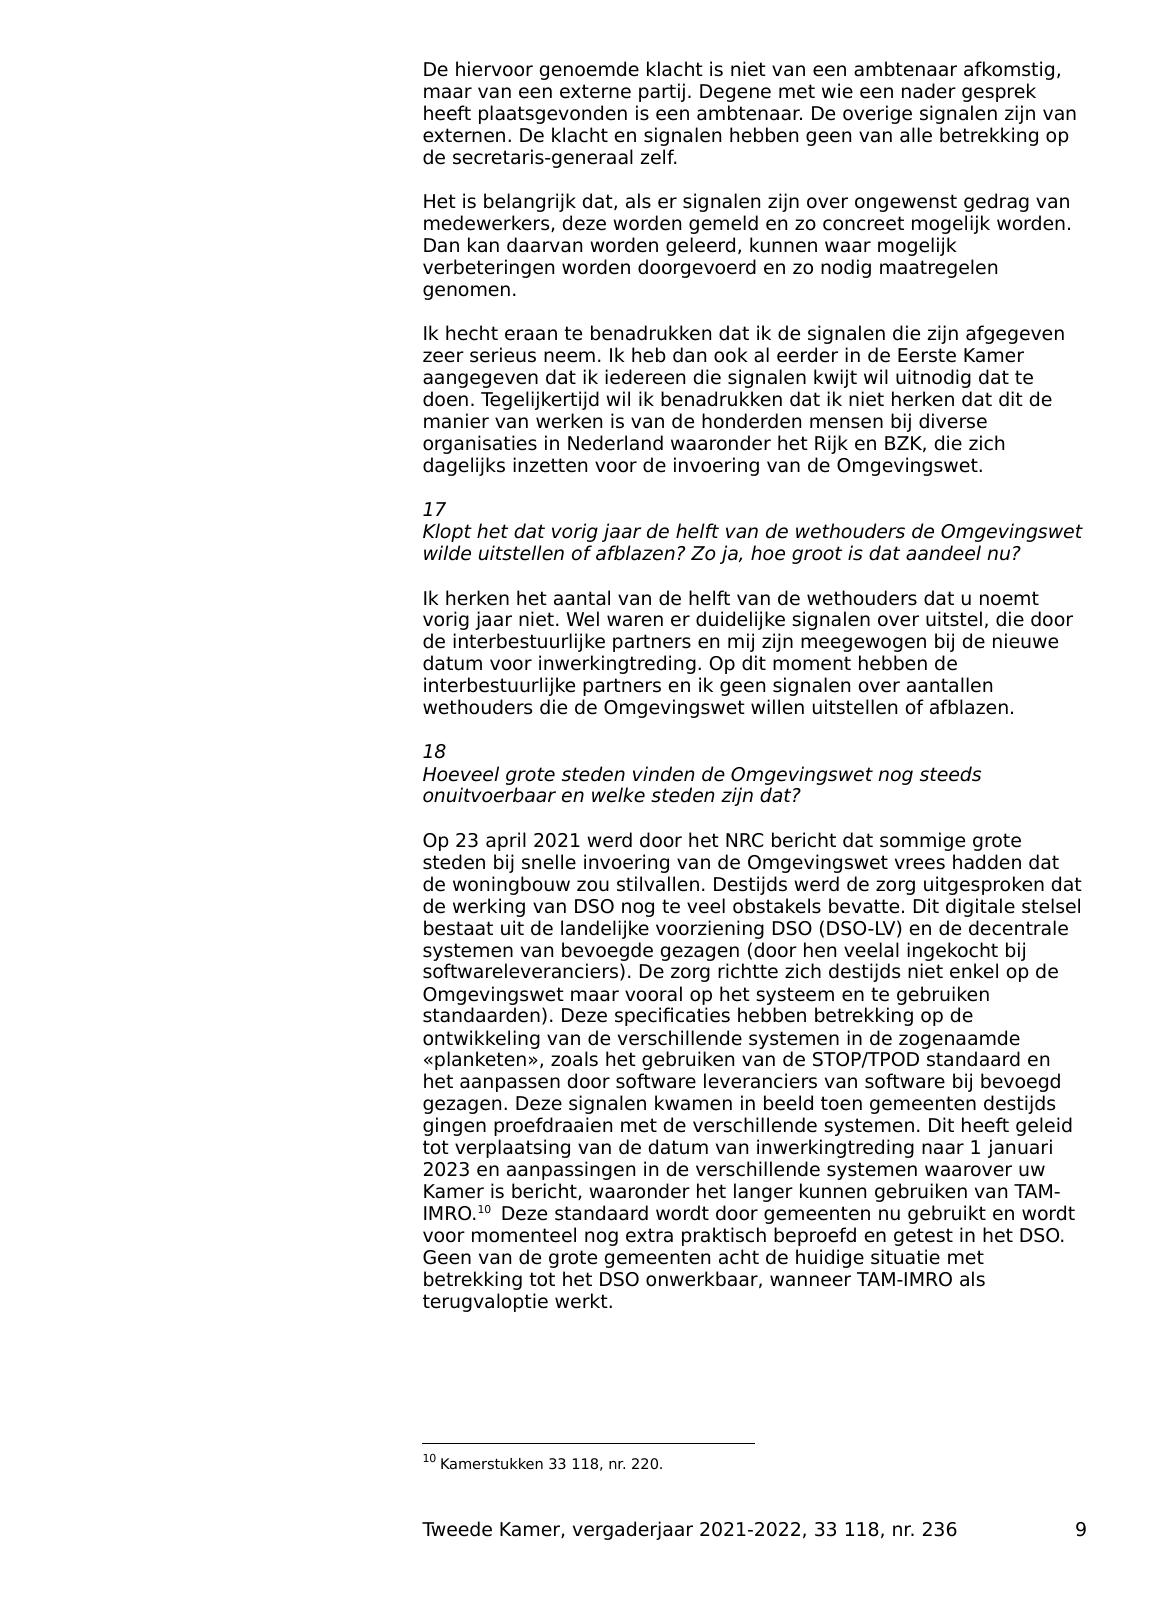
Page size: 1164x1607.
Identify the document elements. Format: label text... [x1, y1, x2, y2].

text Kamerstukken 33 118, nr. 220. [422, 1452, 1087, 1474]
text 18 [422, 741, 1087, 763]
text Het is belangrijk dat, als er signalen zijn over ongewenst gedrag van medewerkers, deze worden gemeld en zo concreet mogelijk worden. Dan kan daarvan worden geleerd, kunnen waar mogelijk verbeteringen worden doorgevoerd en zo nodig maatregelen genomen. [422, 191, 1087, 301]
text 17 [422, 499, 1087, 521]
text De hiervoor genoemde klacht is niet van een ambtenaar afkomstig, maar van een externe partij. Degene met wie een nader gesprek heeft plaatsgevonden is een ambtenaar. De overige signalen zijn van externen. De klacht en signalen hebben geen van alle betrekking op de secretaris-generaal zelf. [422, 59, 1087, 169]
text Hoeveel grote steden vinden de Omgevingswet nog steeds onuitvoerbaar en welke steden zijn dat? [422, 763, 1087, 807]
text Ik hecht eraan te benadrukken dat ik de signalen die zijn afgegeven zeer serieus neem. Ik heb dan ook al eerder in de Eerste Kamer aangegeven dat ik iedereen die signalen kwijt wil uitnodig dat te doen. Tegelijkertijd wil ik benadrukken dat ik niet herken dat dit de manier van werken is van de honderden mensen bij diverse organisaties in Nederland waaronder het Rijk en BZK, die zich dagelijks inzetten voor de invoering van de Omgevingswet. [422, 323, 1087, 477]
text Klopt het dat vorig jaar de helft van de wethouders de Omgevingswet wilde uitstellen of afblazen? Zo ja, hoe groot is dat aandeel nu? [422, 521, 1087, 565]
text Op 23 april 2021 werd door het NRC bericht dat sommige grote steden bij snelle invoering van de Omgevingswet vrees hadden dat de woningbouw zou stilvallen. Destijds werd de zorg uitgesproken dat de werking van DSO nog te veel obstakels bevatte. Dit digitale stelsel bestaat uit de landelijke voorziening DSO (DSO-LV) en de decentrale systemen van bevoegde gezagen (door hen veelal ingekocht bij softwareleveranciers). De zorg richtte zich destijds niet enkel op de Omgevingswet maar vooral op het systeem en te gebruiken standaarden). Deze specificaties hebben betrekking op de ontwikkeling van de verschillende systemen in de zogenaamde «planketen», zoals het gebruiken van de STOP/TPOD standaard en het aanpassen door software leveranciers van software bij bevoegd gezagen. Deze signalen kwamen in beeld toen gemeenten destijds gingen proefdraaien met de verschillende systemen. Dit heeft geleid tot verplaatsing van de datum van inwerkingtreding naar 1 januari 2023 en aanpassingen in de verschillende systemen waarover uw Kamer is bericht, waaronder het langer kunnen gebruiken van TAM-IMRO. Deze standaard wordt door gemeenten nu gebruikt en wordt voor momenteel nog extra praktisch beproefd en getest in het DSO. Geen van de grote gemeenten acht de huidige situatie met betrekking tot het DSO onwerkbaar, wanneer TAM-IMRO als terugvaloptie werkt. [422, 829, 1087, 1313]
text Ik herken het aantal van de helft van de wethouders dat u noemt vorig jaar niet. Wel waren er duidelijke signalen over uitstel, die door de interbestuurlijke partners en mij zijn meegewogen bij de nieuwe datum voor inwerkingtreding. Op dit moment hebben de interbestuurlijke partners en ik geen signalen over aantallen wethouders die de Omgevingswet willen uitstellen of afblazen. [422, 587, 1087, 719]
